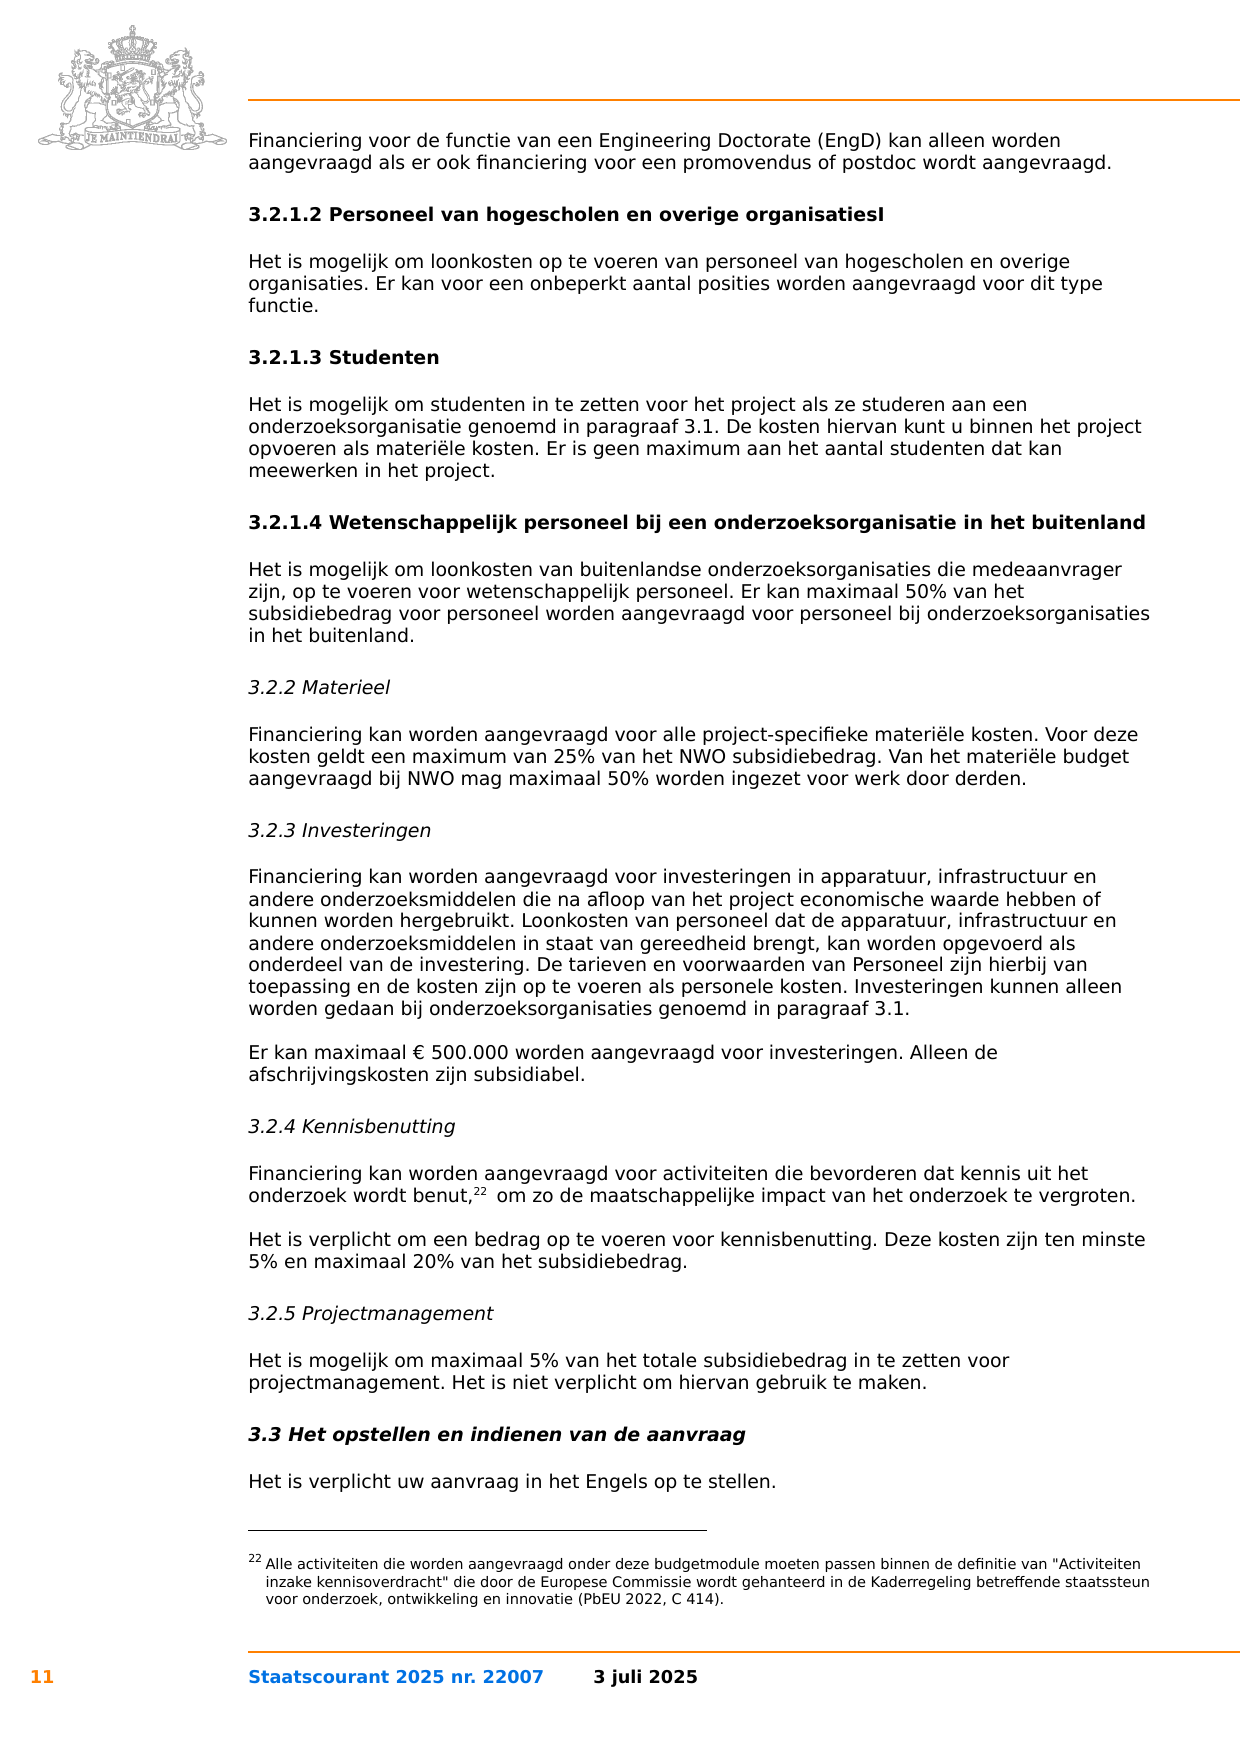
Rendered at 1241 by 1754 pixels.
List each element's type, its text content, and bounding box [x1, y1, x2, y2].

text Het is verplicht om een bedrag op te voeren voor kennisbenutting. Deze kosten zijn ten minste 5% en maximaal 20% van het subsidiebedrag. [248, 1229, 1163, 1273]
text Het is mogelijk om loonkosten op te voeren van personeel van hogescholen en overige organisaties. Er kan voor een onbeperkt aantal posities worden aangevraagd voor dit type functie. [248, 251, 1163, 317]
subtitle 3.2.3 Investeringen [248, 819, 1163, 841]
text Het is mogelijk om studenten in te zetten voor het project als ze studeren aan een onderzoeksorganisatie genoemd in paragraaf 3.1. De kosten hiervan kunt u binnen het project opvoeren als materiële kosten. Er is geen maximum aan het aantal studenten dat kan meewerken in het project. [248, 394, 1163, 482]
subtitle 3.2.1.2 Personeel van hogescholen en overige organisatiesI [248, 204, 1163, 226]
text Het is mogelijk om loonkosten van buitenlandse onderzoeksorganisaties die medeaanvrager zijn, op te voeren voor wetenschappelijk personeel. Er kan maximaal 50% van het subsidiebedrag voor personeel worden aangevraagd voor personeel bij onderzoeksorganisaties in het buitenland. [248, 559, 1163, 647]
subtitle 3.2.2 Materieel [248, 677, 1163, 698]
text Er kan maximaal € 500.000 worden aangevraagd voor investeringen. Alleen de afschrijvingskosten zijn subsidiabel. [248, 1042, 1163, 1086]
text Financiering voor de functie van een Engineering Doctorate (EngD) kan alleen worden aangevraagd als er ook financiering voor een promovendus of postdoc wordt aangevraagd. [248, 130, 1163, 174]
picture [38, 25, 227, 150]
text Financiering kan worden aangevraagd voor alle project-specifieke materiële kosten. Voor deze kosten geldt een maximum van 25% van het NWO subsidiebedrag. Van het materiële budget aangevraagd bij NWO mag maximaal 50% worden ingezet voor werk door derden. [248, 723, 1163, 789]
text Het is mogelijk om maximaal 5% van het totale subsidiebedrag in te zetten voor projectmanagement. Het is niet verplicht om hiervan gebruik te maken. [248, 1350, 1163, 1394]
subtitle 3.2.1.4 Wetenschappelijk personeel bij een onderzoeksorganisatie in het buitenland [248, 512, 1163, 534]
text Alle activiteiten die worden aangevraagd onder deze budgetmodule moeten passen binnen de definitie van "Activiteiten inzake kennisoverdracht" die door de Europese Commissie wordt gehanteerd in de Kaderregeling betreffende staatssteun voor onderzoek, ontwikkeling en innovatie (PbEU 2022, C 414). [248, 1552, 1163, 1608]
subtitle 3.2.5 Projectmanagement [248, 1303, 1163, 1325]
subtitle 3.3 Het opstellen en indienen van de aanvraag [248, 1424, 1163, 1446]
subtitle 3.2.1.3 Studenten [248, 347, 1163, 369]
subtitle 3.2.4 Kennisbenutting [248, 1116, 1163, 1138]
text Financiering kan worden aangevraagd voor activiteiten die bevorderen dat kennis uit het onderzoek wordt benut, om zo de maatschappelijke impact van het onderzoek te vergroten. [248, 1163, 1163, 1207]
text Financiering kan worden aangevraagd voor investeringen in apparatuur, infrastructuur en andere onderzoeksmiddelen die na afloop van het project economische waarde hebben of kunnen worden hergebruikt. Loonkosten van personeel dat de apparatuur, infrastructuur en andere onderzoeksmiddelen in staat van gereedheid brengt, kan worden opgevoerd als onderdeel van de investering. De tarieven en voorwaarden van Personeel zijn hierbij van toepassing en de kosten zijn op te voeren als personele kosten. Investeringen kunnen alleen worden gedaan bij onderzoeksorganisaties genoemd in paragraaf 3.1. [248, 866, 1163, 1020]
text Het is verplicht uw aanvraag in het Engels op te stellen. [248, 1471, 1163, 1493]
